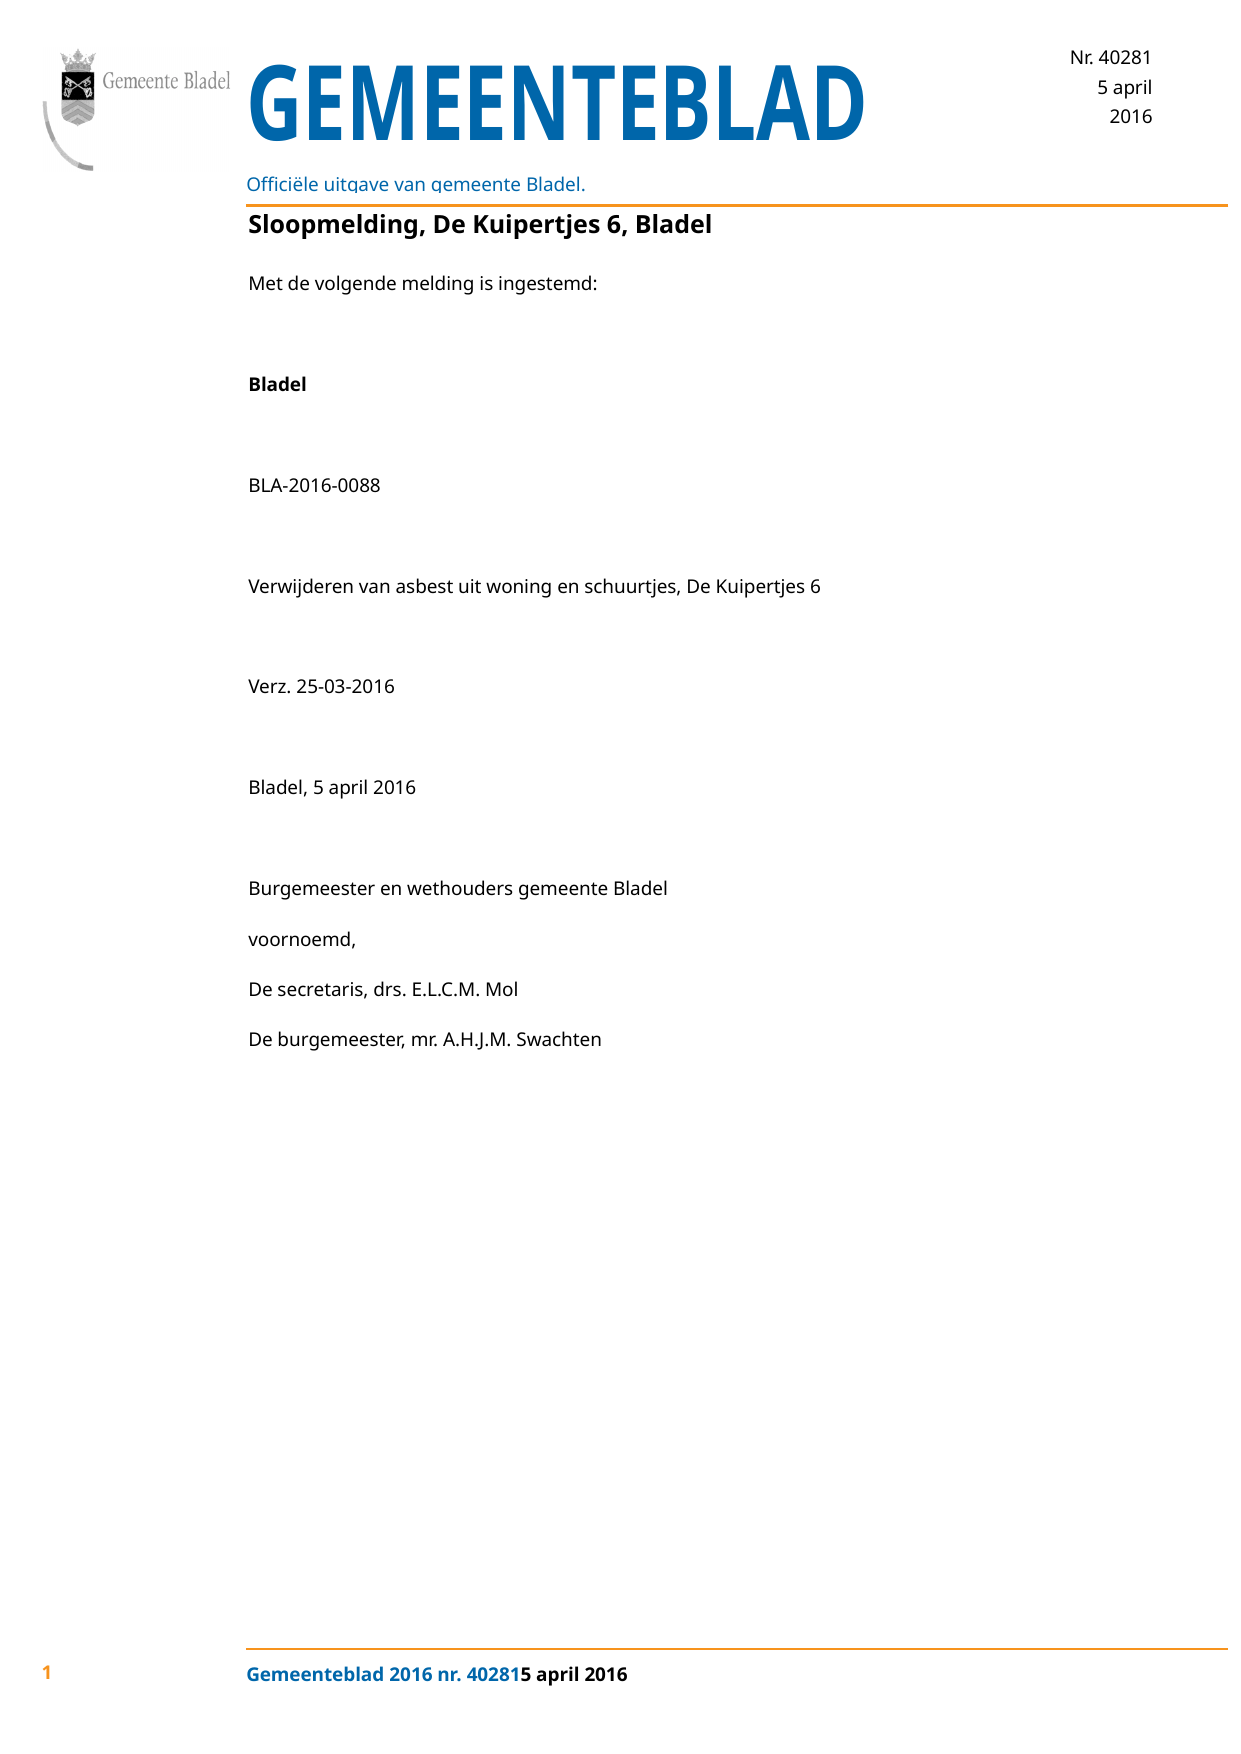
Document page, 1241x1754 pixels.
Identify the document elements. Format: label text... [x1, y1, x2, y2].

text BLA-2016-0088 [248, 472, 1152, 498]
text voornoemd, [248, 926, 1152, 951]
text De burgemeester, mr. A.H.J.M. Swachten [248, 1027, 1152, 1052]
text Burgemeester en wethouders gemeente Bladel [248, 875, 1152, 901]
text Sloopmelding, De Kuipertjes 6, Bladel [248, 207, 1152, 241]
text De secretaris, drs. E.L.C.M. Mol [248, 976, 1152, 1002]
picture [41, 47, 231, 172]
text Verwijderen van asbest uit woning en schuurtjes, De Kuipertjes 6 [248, 573, 1152, 598]
text Met de volgende melding is ingestemd: [248, 270, 1152, 296]
text Bladel, 5 april 2016 [248, 774, 1152, 800]
text Verz. 25-03-2016 [248, 674, 1152, 699]
text Bladel [248, 371, 1152, 397]
